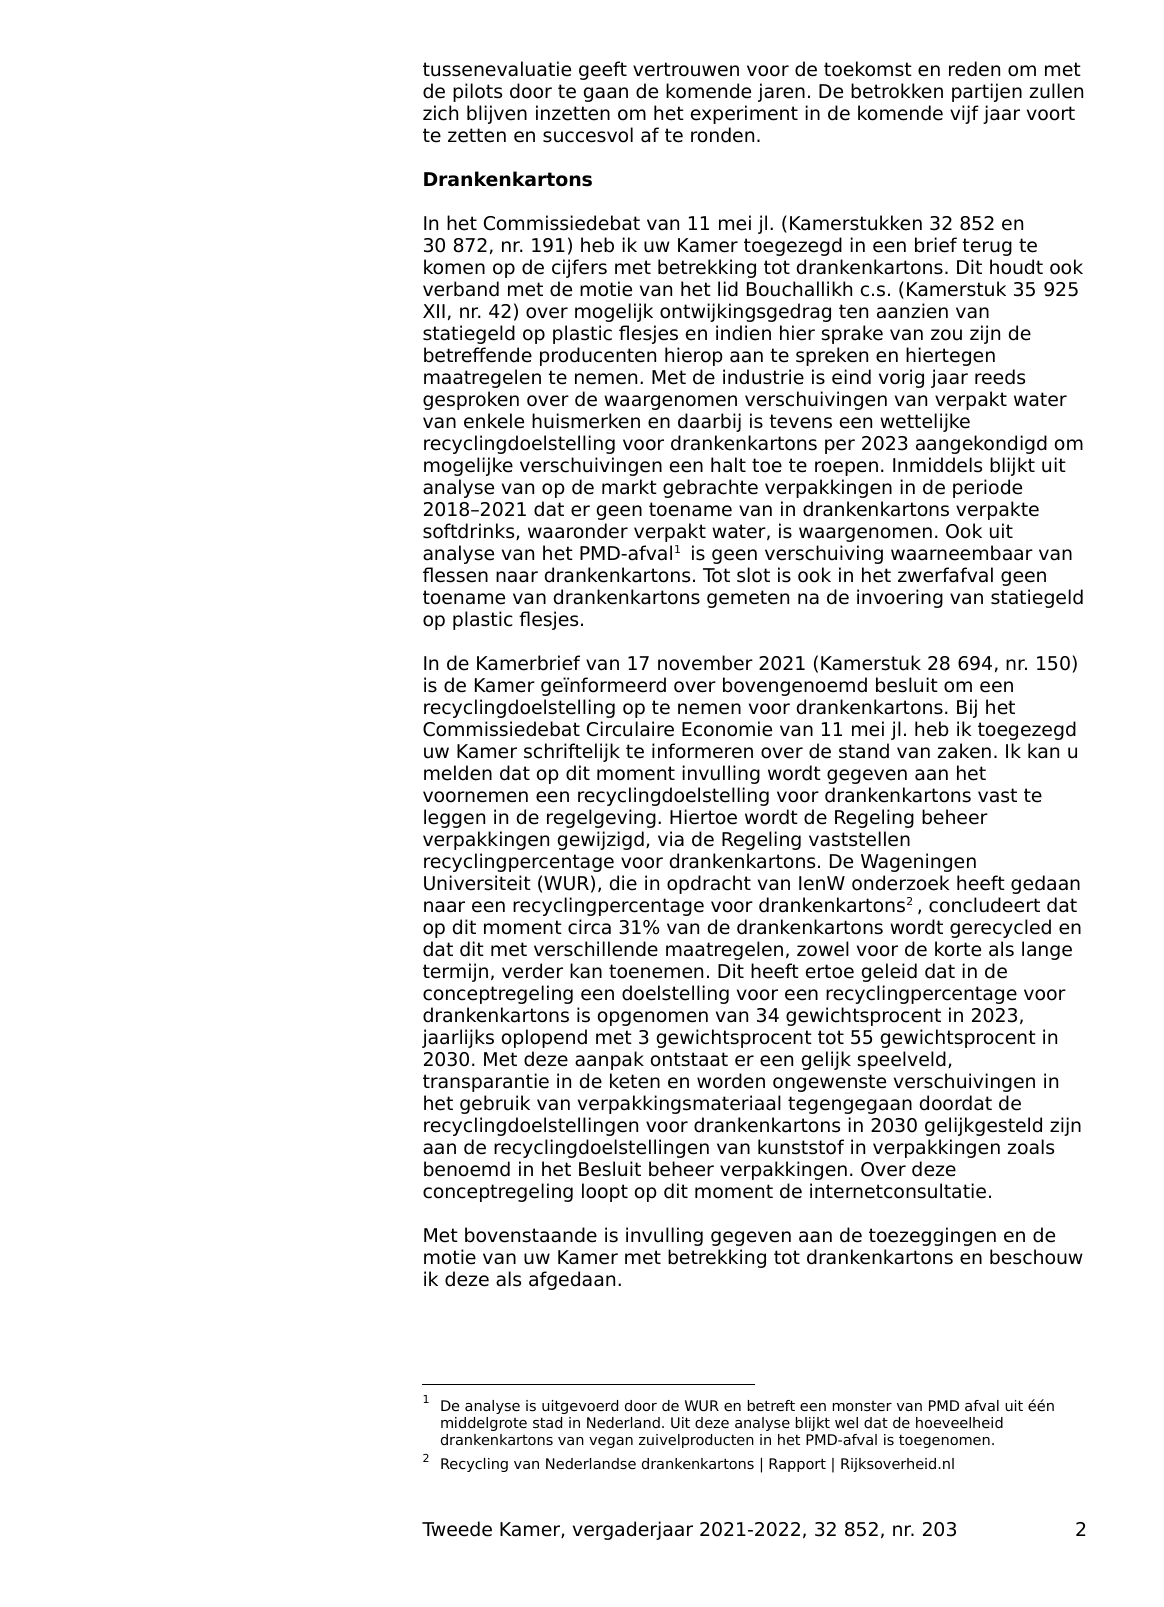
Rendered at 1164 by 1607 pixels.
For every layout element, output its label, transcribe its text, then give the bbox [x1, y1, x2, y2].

text tussenevaluatie geeft vertrouwen voor de toekomst en reden om met de pilots door te gaan de komende jaren. De betrokken partijen zullen zich blijven inzetten om het experiment in de komende vijf jaar voort te zetten en succesvol af te ronden. [422, 59, 1087, 147]
text In het Commissiedebat van 11 mei jl. (Kamerstukken 32 852 en 30 872, nr. 191) heb ik uw Kamer toegezegd in een brief terug te komen op de cijfers met betrekking tot drankenkartons. Dit houdt ook verband met de motie van het lid Bouchallikh c.s. (Kamerstuk 35 925 XII, nr. 42) over mogelijk ontwijkingsgedrag ten aanzien van statiegeld op plastic flesjes en indien hier sprake van zou zijn de betreffende producenten hierop aan te spreken en hiertegen maatregelen te nemen. Met de industrie is eind vorig jaar reeds gesproken over de waargenomen verschuivingen van verpakt water van enkele huismerken en daarbij is tevens een wettelijke recyclingdoelstelling voor drankenkartons per 2023 aangekondigd om mogelijke verschuivingen een halt toe te roepen. Inmiddels blijkt uit analyse van op de markt gebrachte verpakkingen in de periode 2018–2021 dat er geen toename van in drankenkartons verpakte softdrinks, waaronder verpakt water, is waargenomen. Ook uit analyse van het PMD-afval is geen verschuiving waarneembaar van flessen naar drankenkartons. Tot slot is ook in het zwerfafval geen toename van drankenkartons gemeten na de invoering van statiegeld op plastic flesjes. [422, 213, 1087, 631]
text Recycling van Nederlandse drankenkartons | Rapport | Rijksoverheid.nl [422, 1452, 1087, 1474]
text Met bovenstaande is invulling gegeven aan de toezeggingen en de motie van uw Kamer met betrekking tot drankenkartons en beschouw ik deze als afgedaan. [422, 1225, 1087, 1291]
subtitle Drankenkartons [422, 169, 1087, 191]
text In de Kamerbrief van 17 november 2021 (Kamerstuk 28 694, nr. 150) is de Kamer geïnformeerd over bovengenoemd besluit om een recyclingdoelstelling op te nemen voor drankenkartons. Bij het Commissiedebat Circulaire Economie van 11 mei jl. heb ik toegezegd uw Kamer schriftelijk te informeren over de stand van zaken. Ik kan u melden dat op dit moment invulling wordt gegeven aan het voornemen een recyclingdoelstelling voor drankenkartons vast te leggen in de regelgeving. Hiertoe wordt de Regeling beheer verpakkingen gewijzigd, via de Regeling vaststellen recyclingpercentage voor drankenkartons. De Wageningen Universiteit (WUR), die in opdracht van IenW onderzoek heeft gedaan naar een recyclingpercentage voor drankenkartons, concludeert dat op dit moment circa 31% van de drankenkartons wordt gerecycled en dat dit met verschillende maatregelen, zowel voor de korte als lange termijn, verder kan toenemen. Dit heeft ertoe geleid dat in de conceptregeling een doelstelling voor een recyclingpercentage voor drankenkartons is opgenomen van 34 gewichtsprocent in 2023, jaarlijks oplopend met 3 gewichtsprocent tot 55 gewichtsprocent in 2030. Met deze aanpak ontstaat er een gelijk speelveld, transparantie in de keten en worden ongewenste verschuivingen in het gebruik van verpakkingsmateriaal tegengegaan doordat de recyclingdoelstellingen voor drankenkartons in 2030 gelijkgesteld zijn aan de recyclingdoelstellingen van kunststof in verpakkingen zoals benoemd in het Besluit beheer verpakkingen. Over deze conceptregeling loopt op dit moment de internetconsultatie. [422, 653, 1087, 1203]
text De analyse is uitgevoerd door de WUR en betreft een monster van PMD afval uit één middelgrote stad in Nederland. Uit deze analyse blijkt wel dat de hoeveelheid drankenkartons van vegan zuivelproducten in het PMD-afval is toegenomen. [422, 1393, 1087, 1449]
